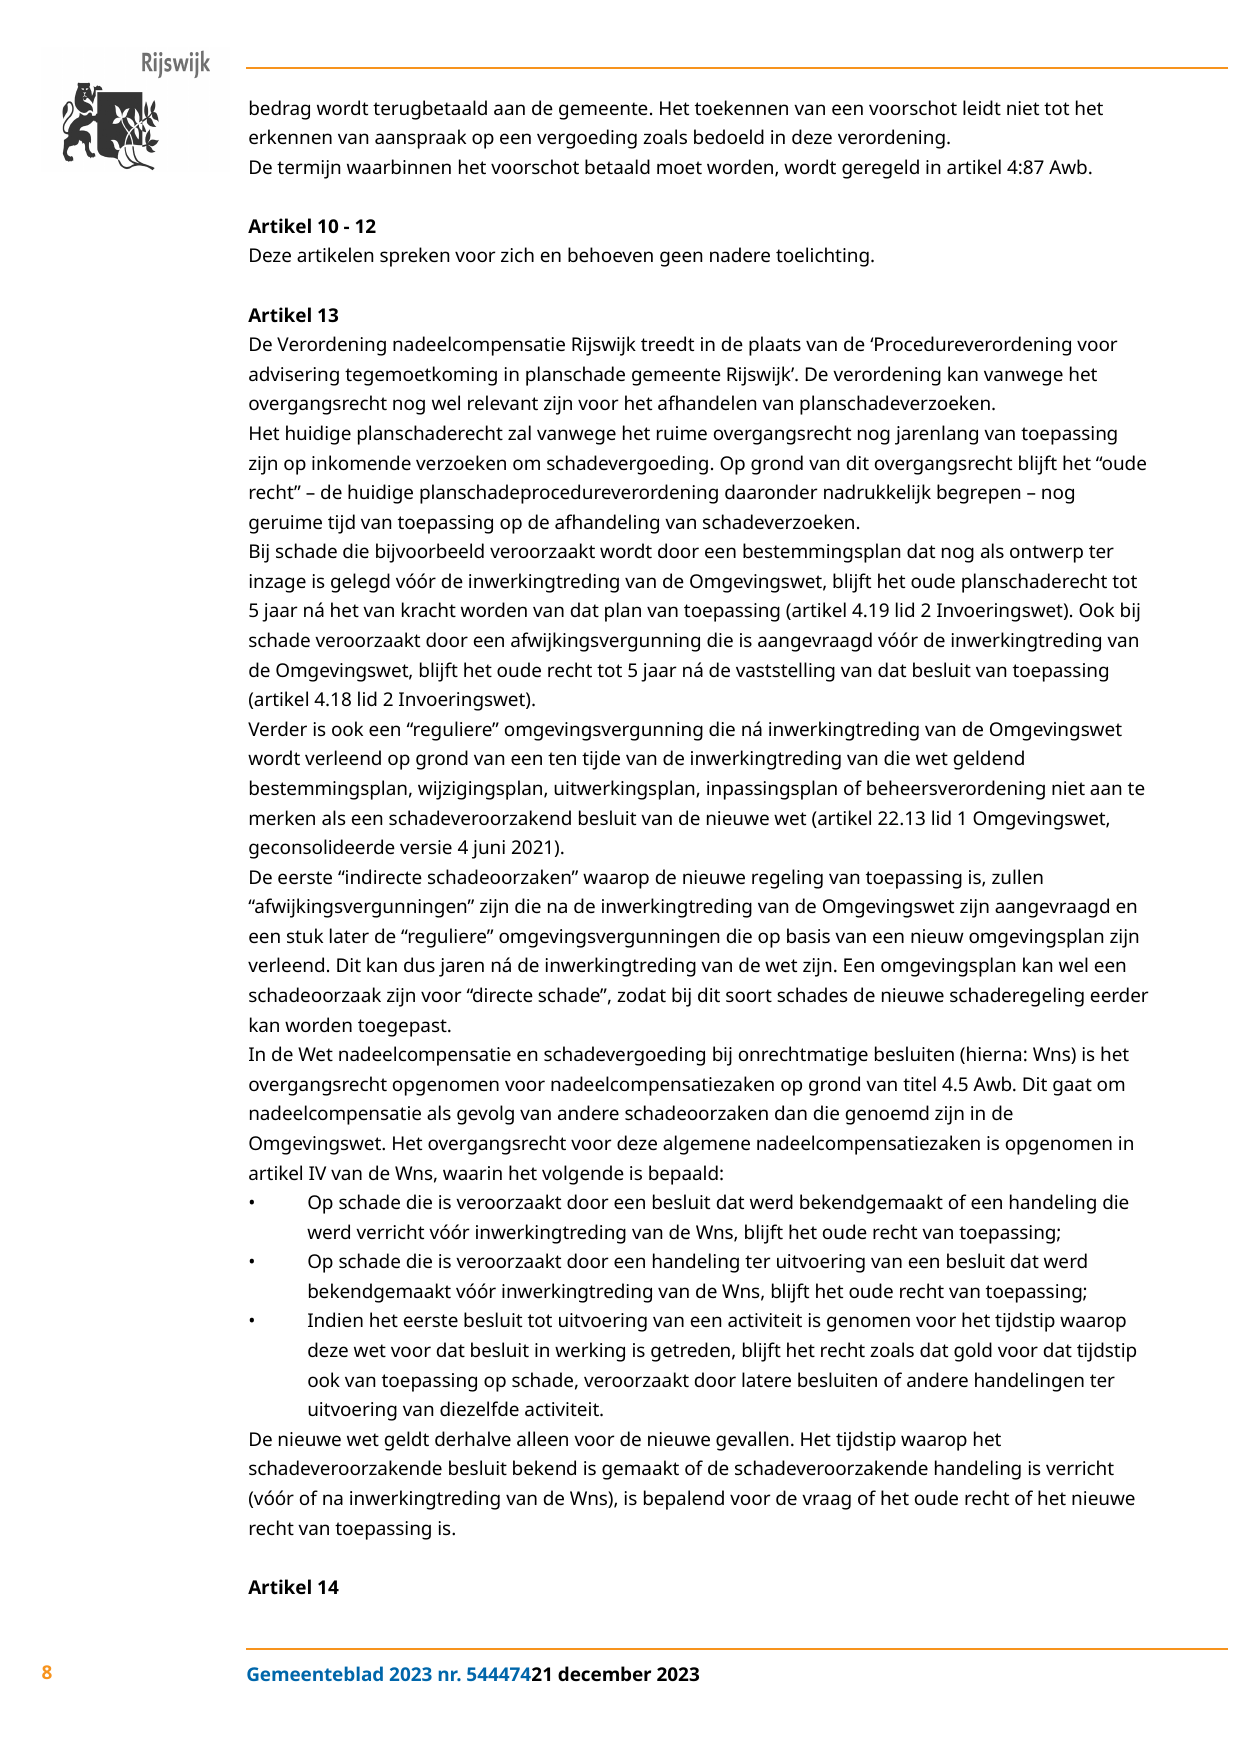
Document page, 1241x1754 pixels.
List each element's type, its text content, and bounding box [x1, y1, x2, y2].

list Op schade die is veroorzaakt door een besluit dat werd bekendgemaakt of een handeling die werd verricht vóór inwerkingtreding van de Wns, blijft het oude recht van toepassing; [248, 1189, 1152, 1245]
text Artikel 10 - 12 [248, 213, 1152, 239]
text De eerste “indirecte schadeoorzaken” waarop de nieuwe regeling van toepassing is, zullen “afwijkingsvergunningen” zijn die na de inwerkingtreding van de Omgevingswet zijn aangevraagd en een stuk later de “reguliere” omgevingsvergunningen die op basis van een nieuw omgevingsplan zijn verleend. Dit kan dus jaren ná de inwerkingtreding van de wet zijn. Een omgevingsplan kan wel een schadeoorzaak zijn voor “directe schade”, zodat bij dit soort schades de nieuwe schaderegeling eerder kan worden toegepast. [248, 864, 1152, 1038]
text Bij schade die bijvoorbeeld veroorzaakt wordt door een bestemmingsplan dat nog als ontwerp ter inzage is gelegd vóór de inwerkingtreding van de Omgevingswet, blijft het oude planschaderecht tot 5 jaar ná het van kracht worden van dat plan van toepassing (artikel 4.19 lid 2 Invoeringswet). Ook bij schade veroorzaakt door een afwijkingsvergunning die is aangevraagd vóór de inwerkingtreding van de Omgevingswet, blijft het oude recht tot 5 jaar ná de vaststelling van dat besluit van toepassing (artikel 4.18 lid 2 Invoeringswet). [248, 538, 1152, 712]
text Verder is ook een “reguliere” omgevingsvergunning die ná inwerkingtreding van de Omgevingswet wordt verleend op grond van een ten tijde van de inwerkingtreding van die wet geldend bestemmingsplan, wijzigingsplan, uitwerkingsplan, inpassingsplan of beheersverordening niet aan te merken als een schadeveroorzakend besluit van de nieuwe wet (artikel 22.13 lid 1 Omgevingswet, geconsolideerde versie 4 juni 2021). [248, 716, 1152, 860]
list Indien het eerste besluit tot uitvoering van een activiteit is genomen voor het tijdstip waarop deze wet voor dat besluit in werking is getreden, blijft het recht zoals dat gold voor dat tijdstip ook van toepassing op schade, veroorzaakt door latere besluiten of andere handelingen ter uitvoering van diezelfde activiteit. [248, 1308, 1152, 1422]
list Op schade die is veroorzaakt door een handeling ter uitvoering van een besluit dat werd bekendgemaakt vóór inwerkingtreding van de Wns, blijft het oude recht van toepassing; [248, 1248, 1152, 1304]
text De nieuwe wet geldt derhalve alleen voor de nieuwe gevallen. Het tijdstip waarop het schadeveroorzakende besluit bekend is gemaakt of de schadeveroorzakende handeling is verricht (vóór of na inwerkingtreding van de Wns), is bepalend voor de vraag of het oude recht of het nieuwe recht van toepassing is. [248, 1426, 1152, 1541]
text De termijn waarbinnen het voorschot betaald moet worden, wordt geregeld in artikel 4:87 Awb. [248, 154, 1152, 180]
text Deze artikelen spreken voor zich en behoeven geen nadere toelichting. [248, 243, 1152, 268]
text De Verordening nadeelcompensatie Rijswijk treedt in de plaats van de ‘Procedureverordening voor advisering tegemoetkoming in planschade gemeente Rijswijk’. De verordening kan vanwege het overgangsrecht nog wel relevant zijn voor het afhandelen van planschadeverzoeken. [248, 331, 1152, 416]
text Artikel 13 [248, 302, 1152, 328]
text Het huidige planschaderecht zal vanwege het ruime overgangsrecht nog jarenlang van toepassing zijn op inkomende verzoeken om schadevergoeding. Op grond van dit overgangsrecht blijft het “oude recht” – de huidige planschadeprocedureverordening daaronder nadrukkelijk begrepen – nog geruime tijd van toepassing op de afhandeling van schadeverzoeken. [248, 420, 1152, 535]
text Artikel 14 [248, 1574, 1152, 1600]
text bedrag wordt terugbetaald aan de gemeente. Het toekennen van een voorschot leidt niet tot het erkennen van aanspraak op een vergoeding zoals bedoeld in deze verordening. [248, 95, 1152, 150]
text In de Wet nadeelcompensatie en schadevergoeding bij onrechtmatige besluiten (hierna: Wns) is het overgangsrecht opgenomen voor nadeelcompensatiezaken op grond van titel 4.5 Awb. Dit gaat om nadeelcompensatie als gevolg van andere schadeoorzaken dan die genoemd zijn in de Omgevingswet. Het overgangsrecht voor deze algemene nadeelcompensatiezaken is opgenomen in artikel IV van de Wns, waarin het volgende is bepaald: [248, 1041, 1152, 1186]
picture [41, 47, 231, 172]
